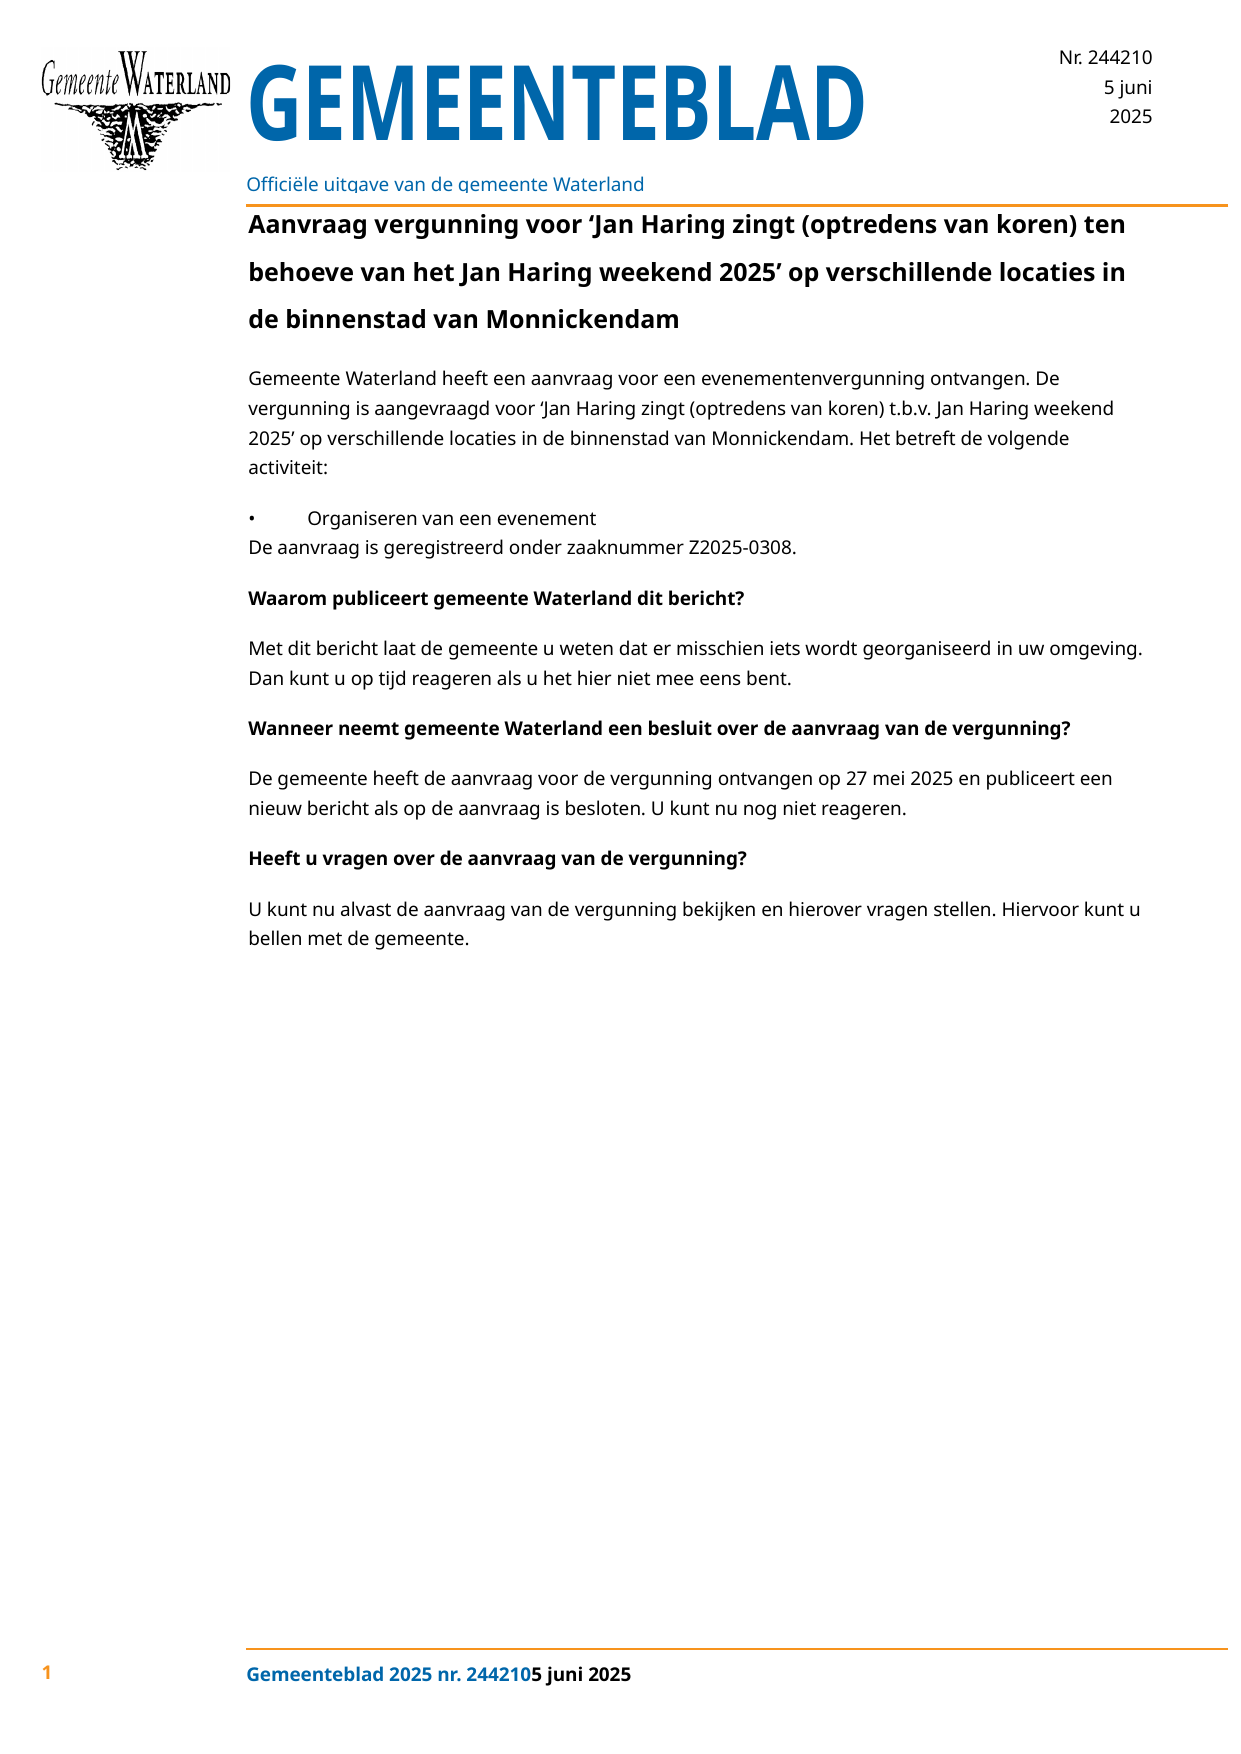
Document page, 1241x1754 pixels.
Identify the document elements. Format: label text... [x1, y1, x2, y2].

text Wanneer neemt gemeente Waterland een besluit over de aanvraag van de vergunning? [248, 715, 1152, 741]
text Waarom publiceert gemeente Waterland dit bericht? [248, 585, 1152, 610]
text Heeft u vragen over de aanvraag van de vergunning? [248, 846, 1152, 871]
text De gemeente heeft de aanvraag voor de vergunning ontvangen op 27 mei 2025 en publiceert een nieuw bericht als op de aanvraag is besloten. U kunt nu nog niet reageren. [248, 766, 1152, 821]
text De aanvraag is geregistreerd onder zaaknummer Z2025-0308. [248, 534, 1152, 560]
text Gemeente Waterland heeft een aanvraag voor een evenementenvergunning ontvangen. De vergunning is aangevraagd voor ‘Jan Haring zingt (optredens van koren) t.b.v. Jan Haring weekend 2025’ op verschillende locaties in de binnenstad van Monnickendam. Het betreft de volgende activiteit: [248, 366, 1152, 480]
list Organiseren van een evenement [248, 505, 1152, 530]
text Aanvraag vergunning voor ‘Jan Haring zingt (optredens van koren) ten behoeve van het Jan Haring weekend 2025’ op verschillende locaties in de binnenstad van Monnickendam [248, 207, 1152, 336]
text Met dit bericht laat de gemeente u weten dat er misschien iets wordt georganiseerd in uw omgeving. Dan kunt u op tijd reageren als u het hier niet mee eens bent. [248, 635, 1152, 690]
text U kunt nu alvast de aanvraag van de vergunning bekijken en hierover vragen stellen. Hiervoor kunt u bellen met de gemeente. [248, 896, 1152, 951]
picture [41, 47, 231, 172]
